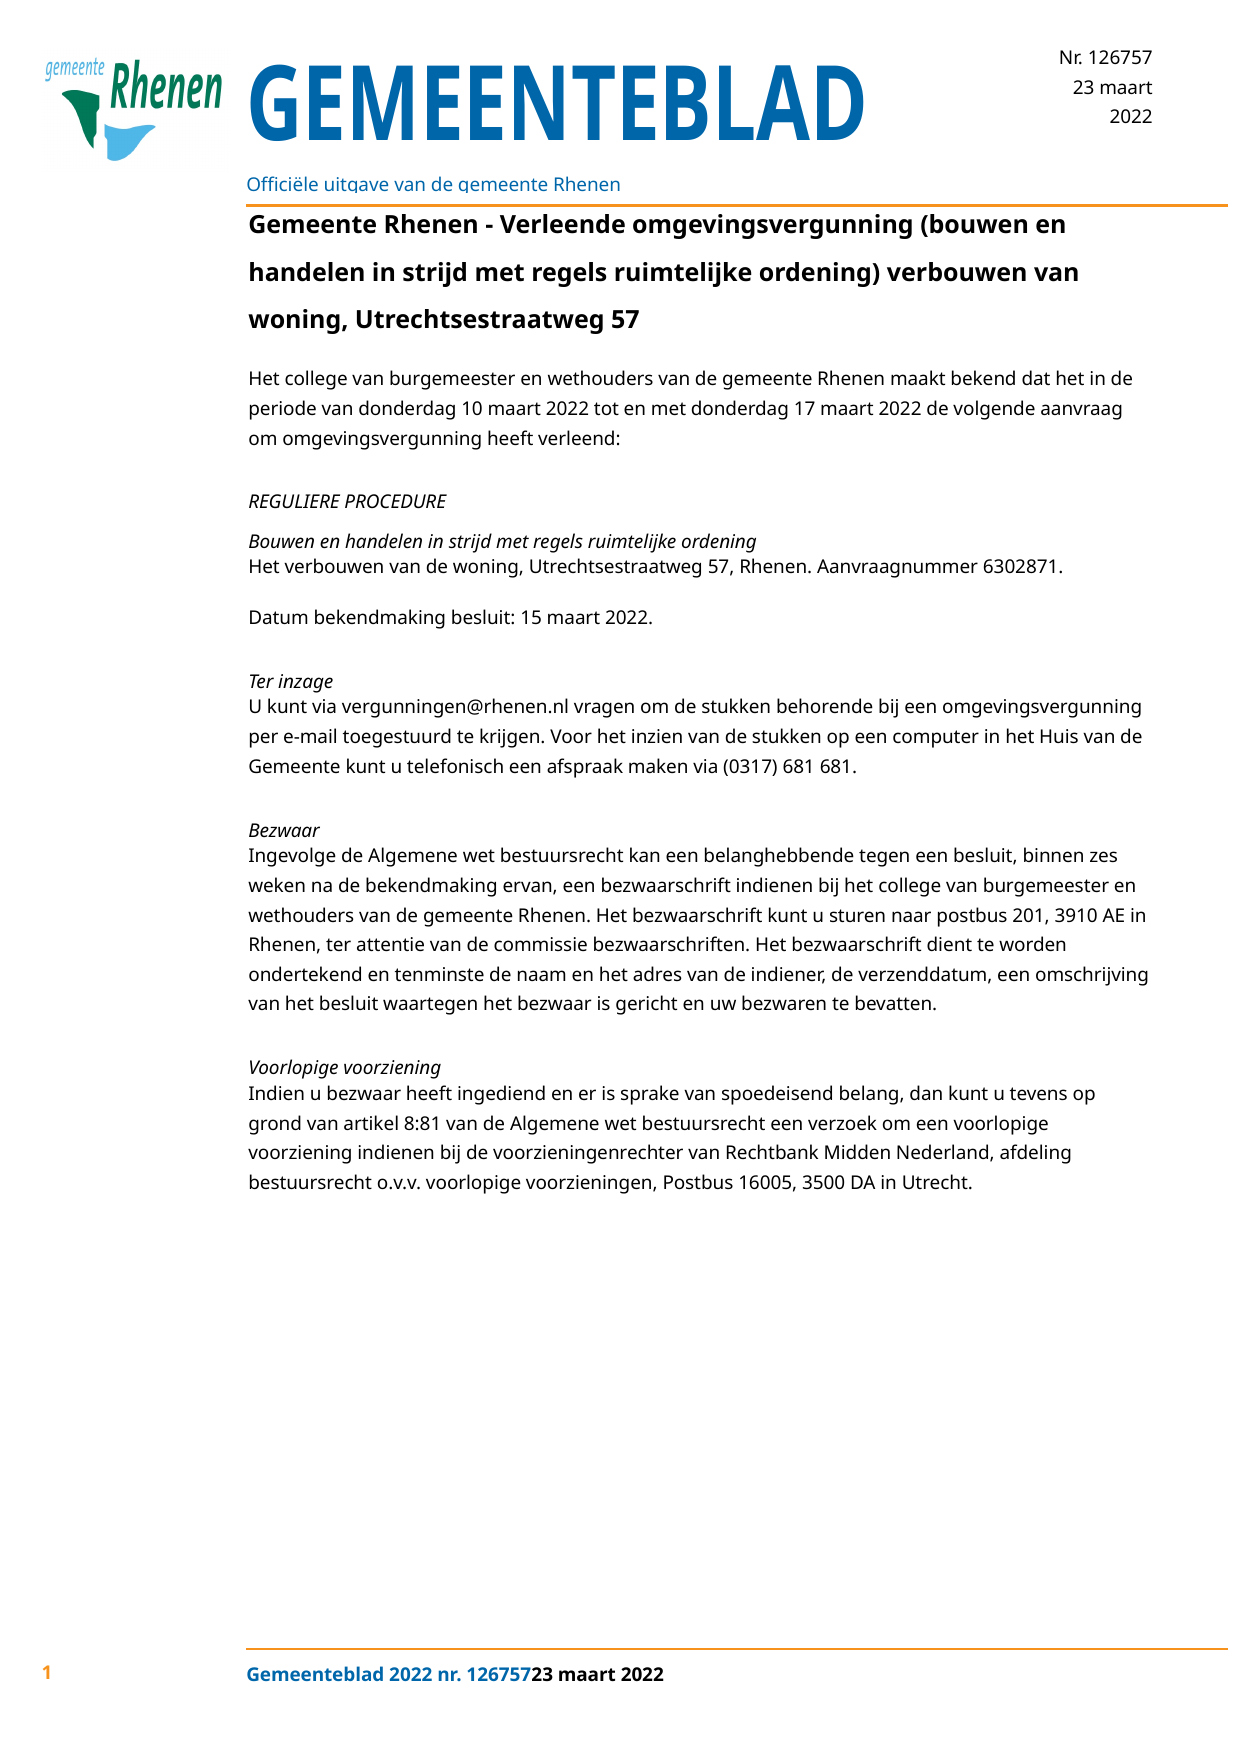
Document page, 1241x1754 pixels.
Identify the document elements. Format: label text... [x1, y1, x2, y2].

text Indien u bezwaar heeft ingediend en er is sprake van spoedeisend belang, dan kunt u tevens op grond van artikel 8:81 van de Algemene wet bestuursrecht een verzoek om een voorlopige voorziening indienen bij de voorzieningenrechter van Rechtbank Midden Nederland, afdeling bestuursrecht o.v.v. voorlopige voorzieningen, Postbus 16005, 3500 DA in Utrecht. [248, 1080, 1152, 1195]
text Het verbouwen van de woning, Utrechtsestraatweg 57, Rhenen. Aanvraagnummer 6302871. [248, 554, 1152, 579]
text Voorlopige voorziening [248, 1054, 1152, 1080]
text Ter inzage [248, 668, 1152, 694]
text Datum bekendmaking besluit: 15 maart 2022. [248, 604, 1152, 630]
text Bezwaar [248, 817, 1152, 843]
text Ingevolge de Algemene wet bestuursrecht kan een belanghebbende tegen een besluit, binnen zes weken na de bekendmaking ervan, een bezwaarschrift indienen bij het college van burgemeester en wethouders van de gemeente Rhenen. Het bezwaarschrift kunt u sturen naar postbus 201, 3910 AE in Rhenen, ter attentie van de commissie bezwaarschriften. Het bezwaarschrift dient te worden ondertekend en tenminste de naam en het adres van de indiener, de verzenddatum, een omschrijving van het besluit waartegen het bezwaar is gericht en uw bezwaren te bevatten. [248, 843, 1152, 1016]
text REGULIERE PROCEDURE [248, 489, 1152, 514]
text Bouwen en handelen in strijd met regels ruimtelijke ordening [248, 528, 1152, 554]
text Gemeente Rhenen - Verleende omgevingsvergunning (bouwen en handelen in strijd met regels ruimtelijke ordening) verbouwen van woning, Utrechtsestraatweg 57 [248, 207, 1152, 336]
text Het college van burgemeester en wethouders van de gemeente Rhenen maakt bekend dat het in de periode van donderdag 10 maart 2022 tot en met donderdag 17 maart 2022 de volgende aanvraag om omgevingsvergunning heeft verleend: [248, 366, 1152, 450]
picture [41, 47, 231, 172]
text U kunt via vergunningen@rhenen.nl vragen om de stukken behorende bij een omgevingsvergunning per e-mail toegestuurd te krijgen. Voor het inzien van de stukken op een computer in het Huis van de Gemeente kunt u telefonisch een afspraak maken via (0317) 681 681. [248, 694, 1152, 779]
